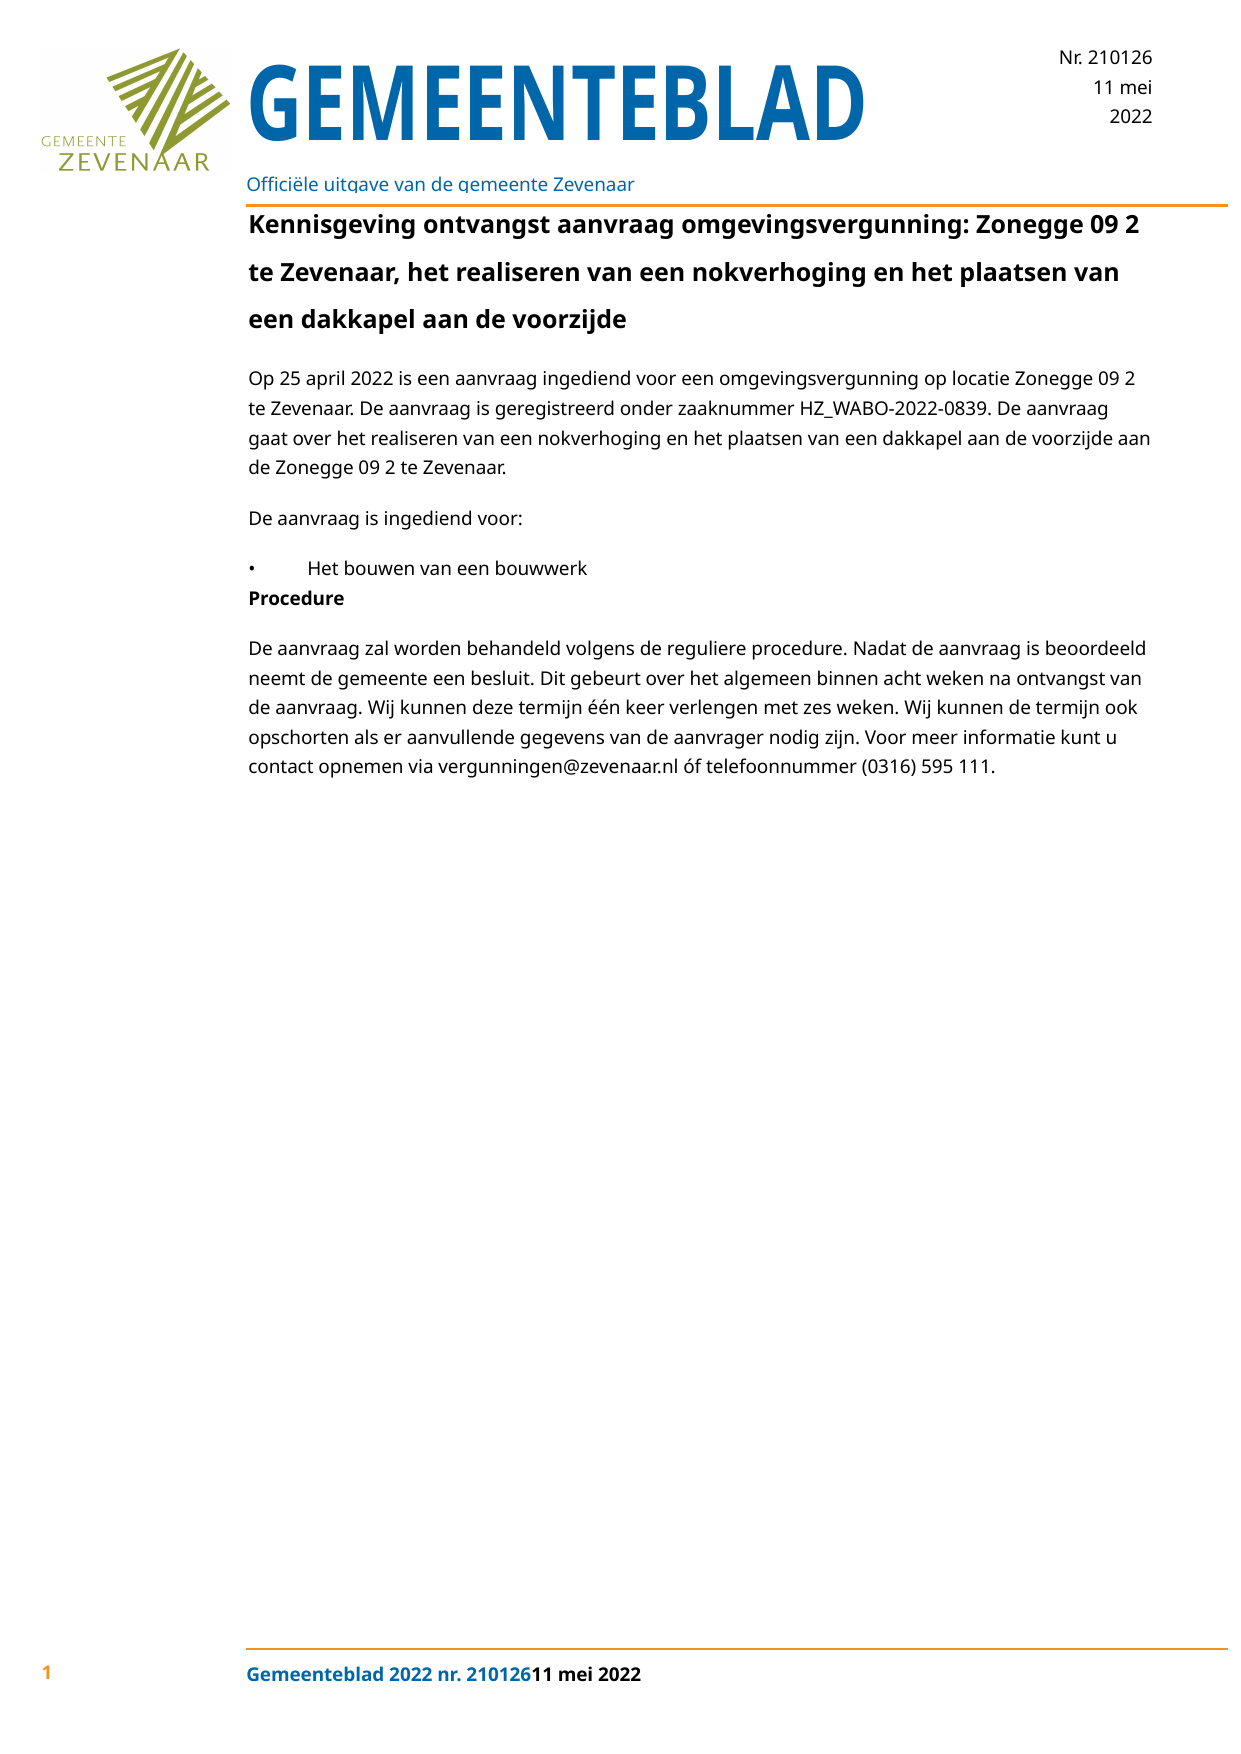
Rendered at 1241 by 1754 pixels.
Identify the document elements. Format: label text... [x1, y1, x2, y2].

text Kennisgeving ontvangst aanvraag omgevingsvergunning: Zonegge 09 2 te Zevenaar, het realiseren van een nokverhoging en het plaatsen van een dakkapel aan de voorzijde [248, 207, 1152, 336]
text Procedure [248, 585, 1152, 610]
text Op 25 april 2022 is een aanvraag ingediend voor een omgevingsvergunning op locatie Zonegge 09 2 te Zevenaar. De aanvraag is geregistreerd onder zaaknummer HZ_WABO-2022-0839. De aanvraag gaat over het realiseren van een nokverhoging en het plaatsen van een dakkapel aan de voorzijde aan de Zonegge 09 2 te Zevenaar. [248, 366, 1152, 480]
text De aanvraag is ingediend voor: [248, 505, 1152, 530]
text De aanvraag zal worden behandeld volgens de reguliere procedure. Nadat de aanvraag is beoordeeld neemt de gemeente een besluit. Dit gebeurt over het algemeen binnen acht weken na ontvangst van de aanvraag. Wij kunnen deze termijn één keer verlengen met zes weken. Wij kunnen de termijn ook opschorten als er aanvullende gegevens van de aanvrager nodig zijn. Voor meer informatie kunt u contact opnemen via vergunningen@zevenaar.nl óf telefoonnummer (0316) 595 111. [248, 635, 1152, 779]
list Het bouwen van een bouwwerk [248, 555, 1152, 581]
picture [41, 47, 231, 172]
